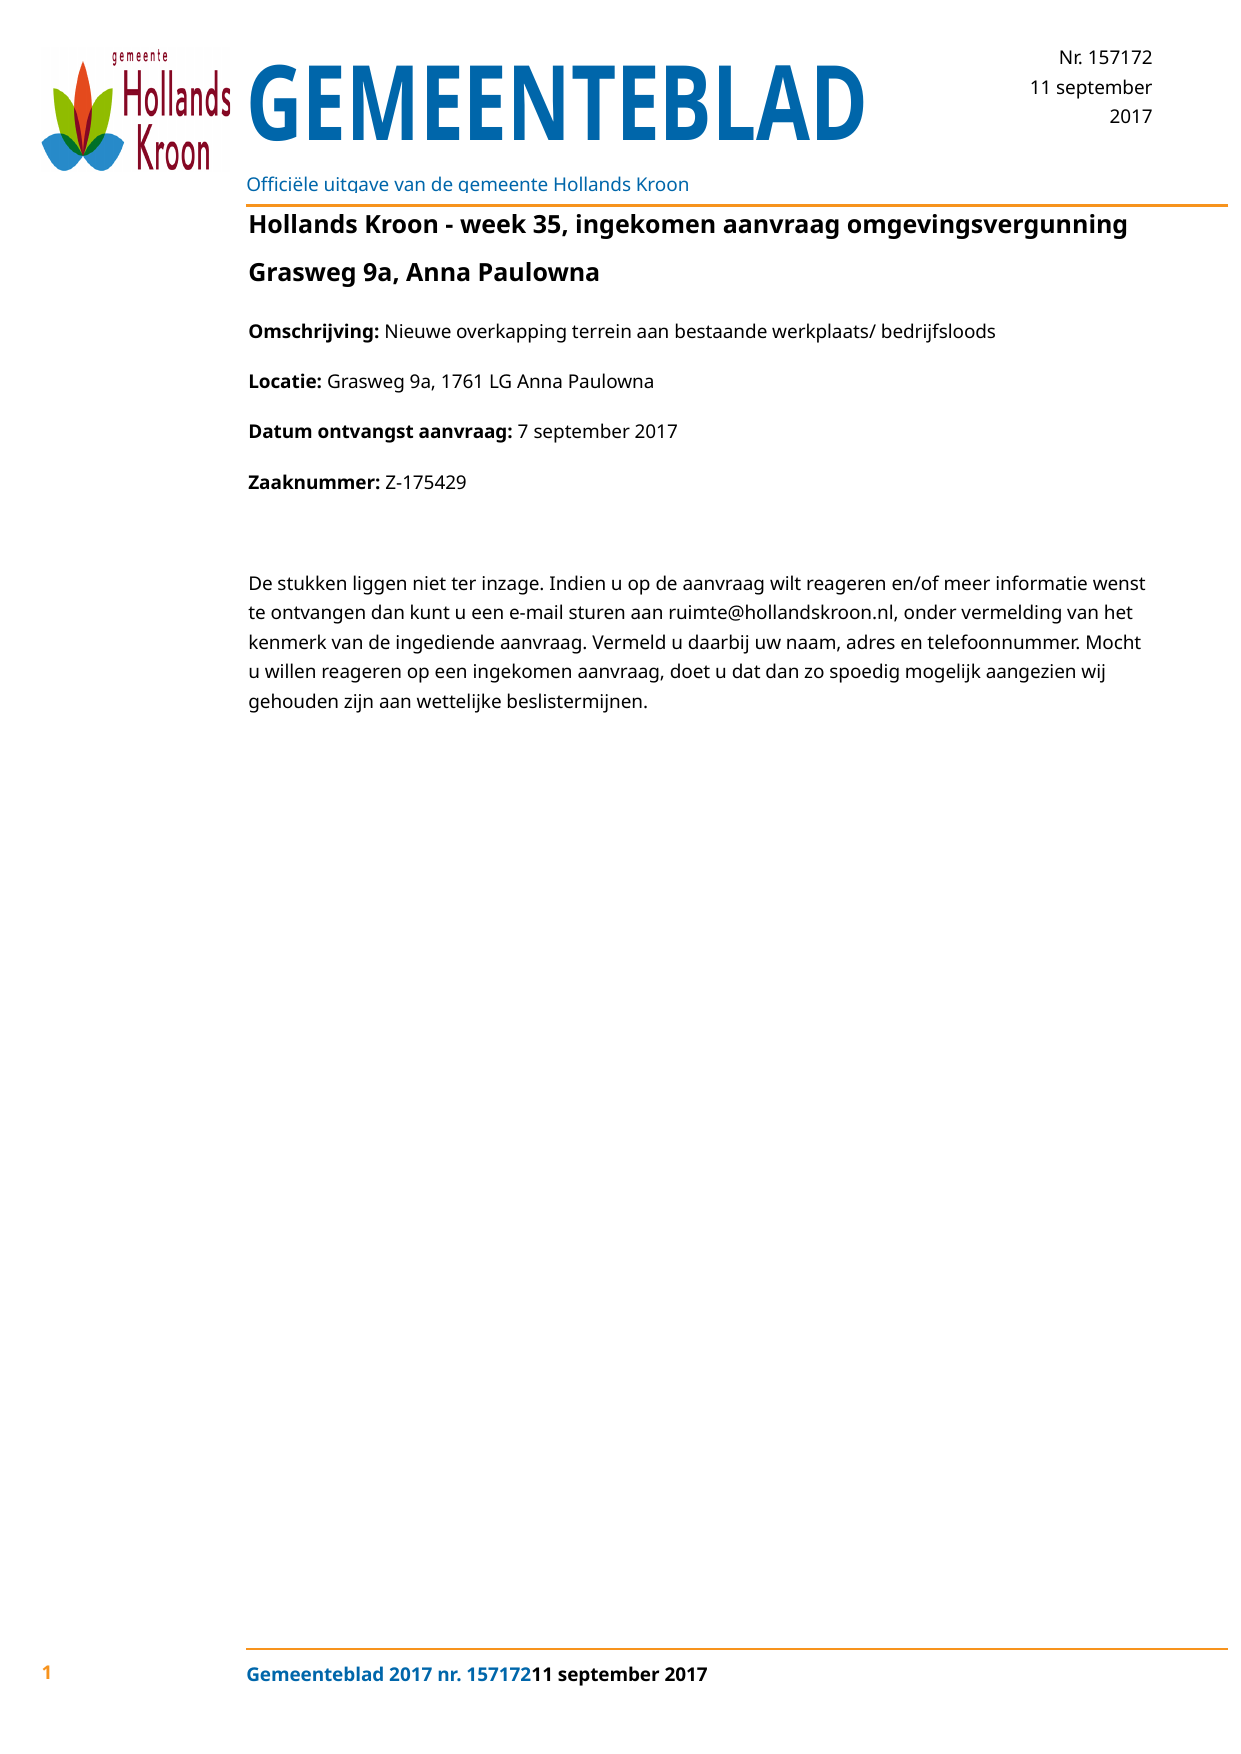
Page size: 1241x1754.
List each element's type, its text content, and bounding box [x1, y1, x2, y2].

picture [41, 47, 231, 172]
text Datum ontvangst aanvraag: 7 september 2017 [248, 419, 1152, 444]
text Locatie: Grasweg 9a, 1761 LG Anna Paulowna [248, 368, 1152, 394]
text Zaaknummer: Z-175429 [248, 469, 1152, 495]
text De stukken liggen niet ter inzage. Indien u op de aanvraag wilt reageren en/of meer informatie wenst te ontvangen dan kunt u een e-mail sturen aan ruimte@hollandskroon.nl, onder vermelding van het kenmerk van de ingediende aanvraag. Vermeld u daarbij uw naam, adres en telefoonnummer. Mocht u willen reageren op een ingekomen aanvraag, doet u dat dan zo spoedig mogelijk aangezien wij gehouden zijn aan wettelijke beslistermijnen. [248, 570, 1152, 714]
text Omschrijving: Nieuwe overkapping terrein aan bestaande werkplaats/ bedrijfsloods [248, 318, 1152, 344]
text Hollands Kroon - week 35, ingekomen aanvraag omgevingsvergunning Grasweg 9a, Anna Paulowna [248, 207, 1152, 288]
